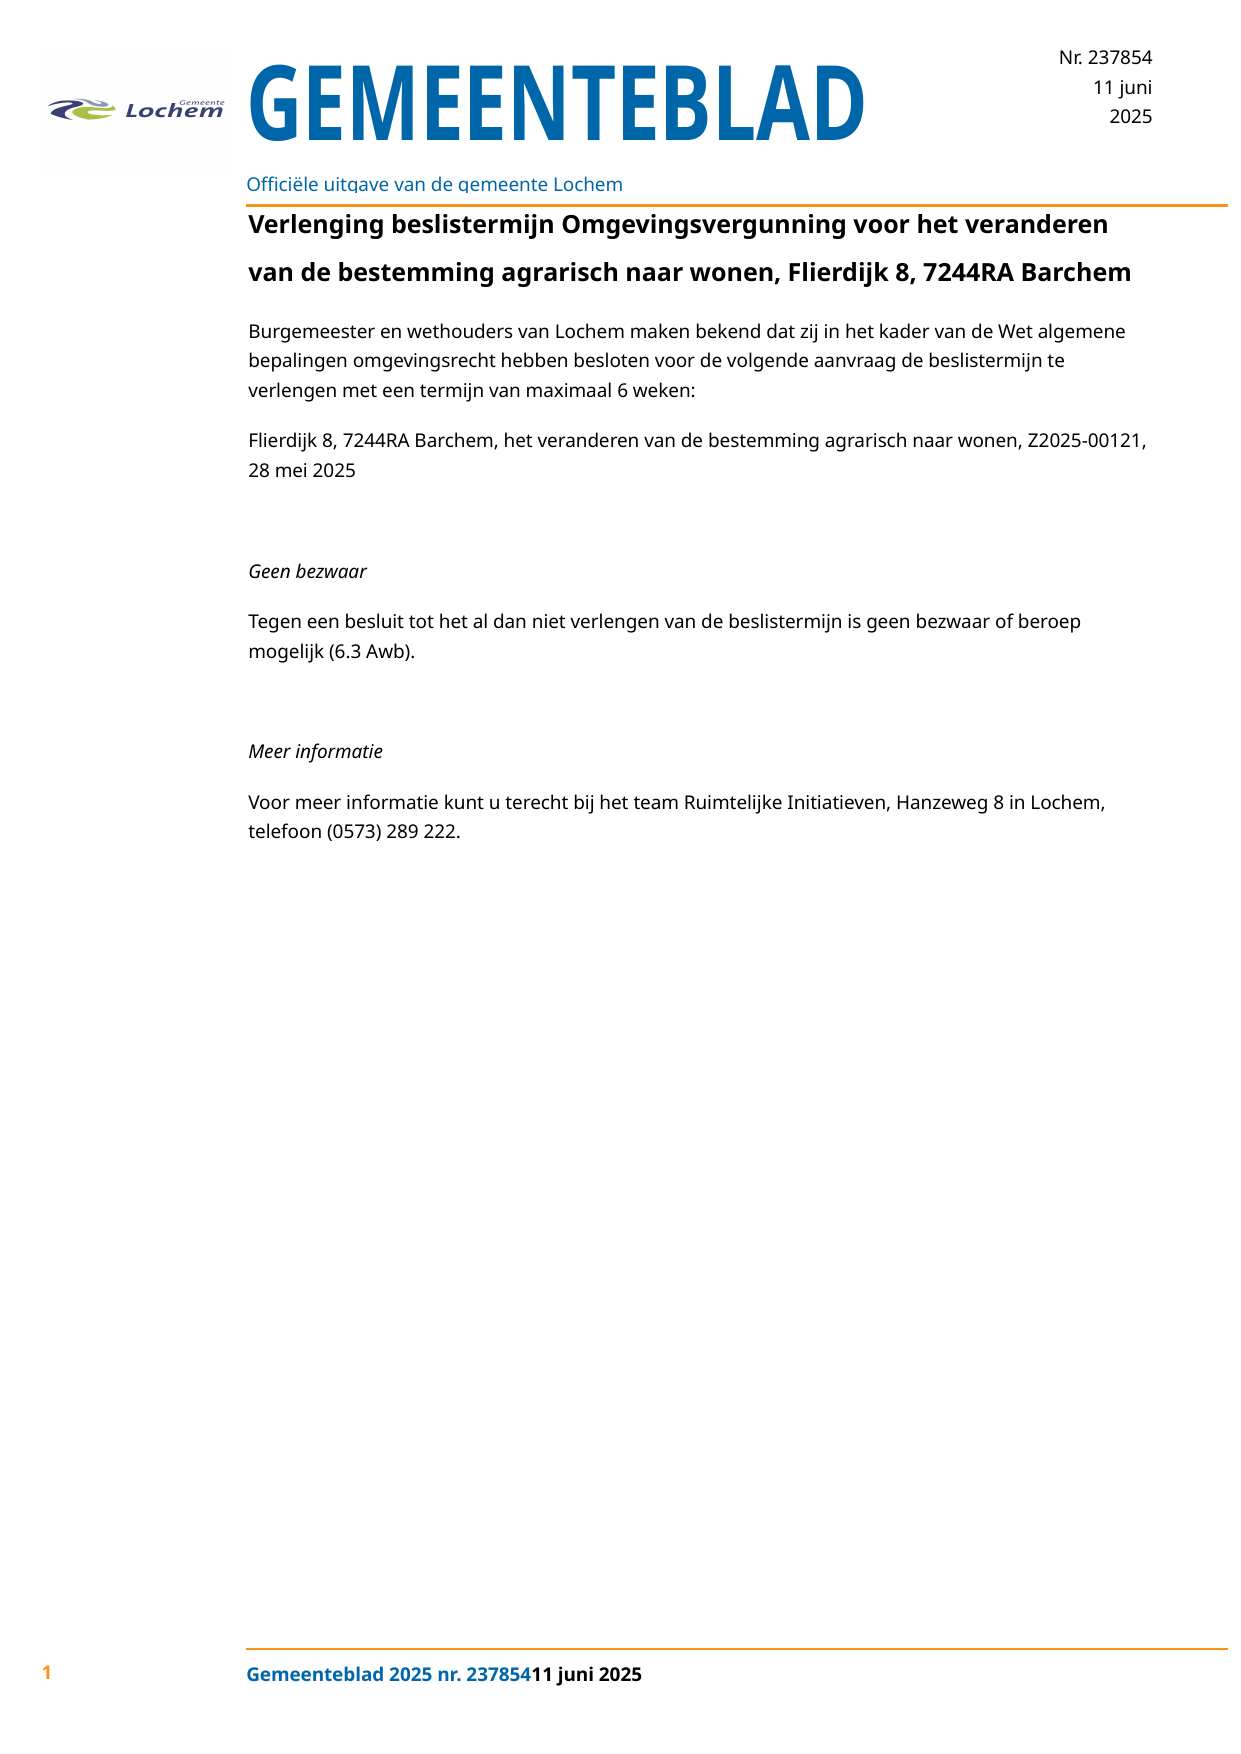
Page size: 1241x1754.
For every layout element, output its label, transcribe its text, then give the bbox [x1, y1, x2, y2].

text Voor meer informatie kunt u terecht bij het team Ruimtelijke Initiatieven, Hanzeweg 8 in Lochem, telefoon (0573) 289 222. [248, 789, 1152, 844]
text Verlenging beslistermijn Omgevingsvergunning voor het veranderen van de bestemming agrarisch naar wonen, Flierdijk 8, 7244RA Barchem [248, 207, 1152, 288]
text Meer informatie [248, 739, 1152, 764]
text Tegen een besluit tot het al dan niet verlengen van de beslistermijn is geen bezwaar of beroep mogelijk (6.3 Awb). [248, 608, 1152, 664]
text Flierdijk 8, 7244RA Barchem, het veranderen van de bestemming agrarisch naar wonen, Z2025-00121, 28 mei 2025 [248, 427, 1152, 483]
text Geen bezwaar [248, 558, 1152, 584]
picture [41, 47, 231, 172]
text Burgemeester en wethouders van Lochem maken bekend dat zij in het kader van de Wet algemene bepalingen omgevingsrecht hebben besloten voor de volgende aanvraag de beslistermijn te verlengen met een termijn van maximaal 6 weken: [248, 318, 1152, 403]
